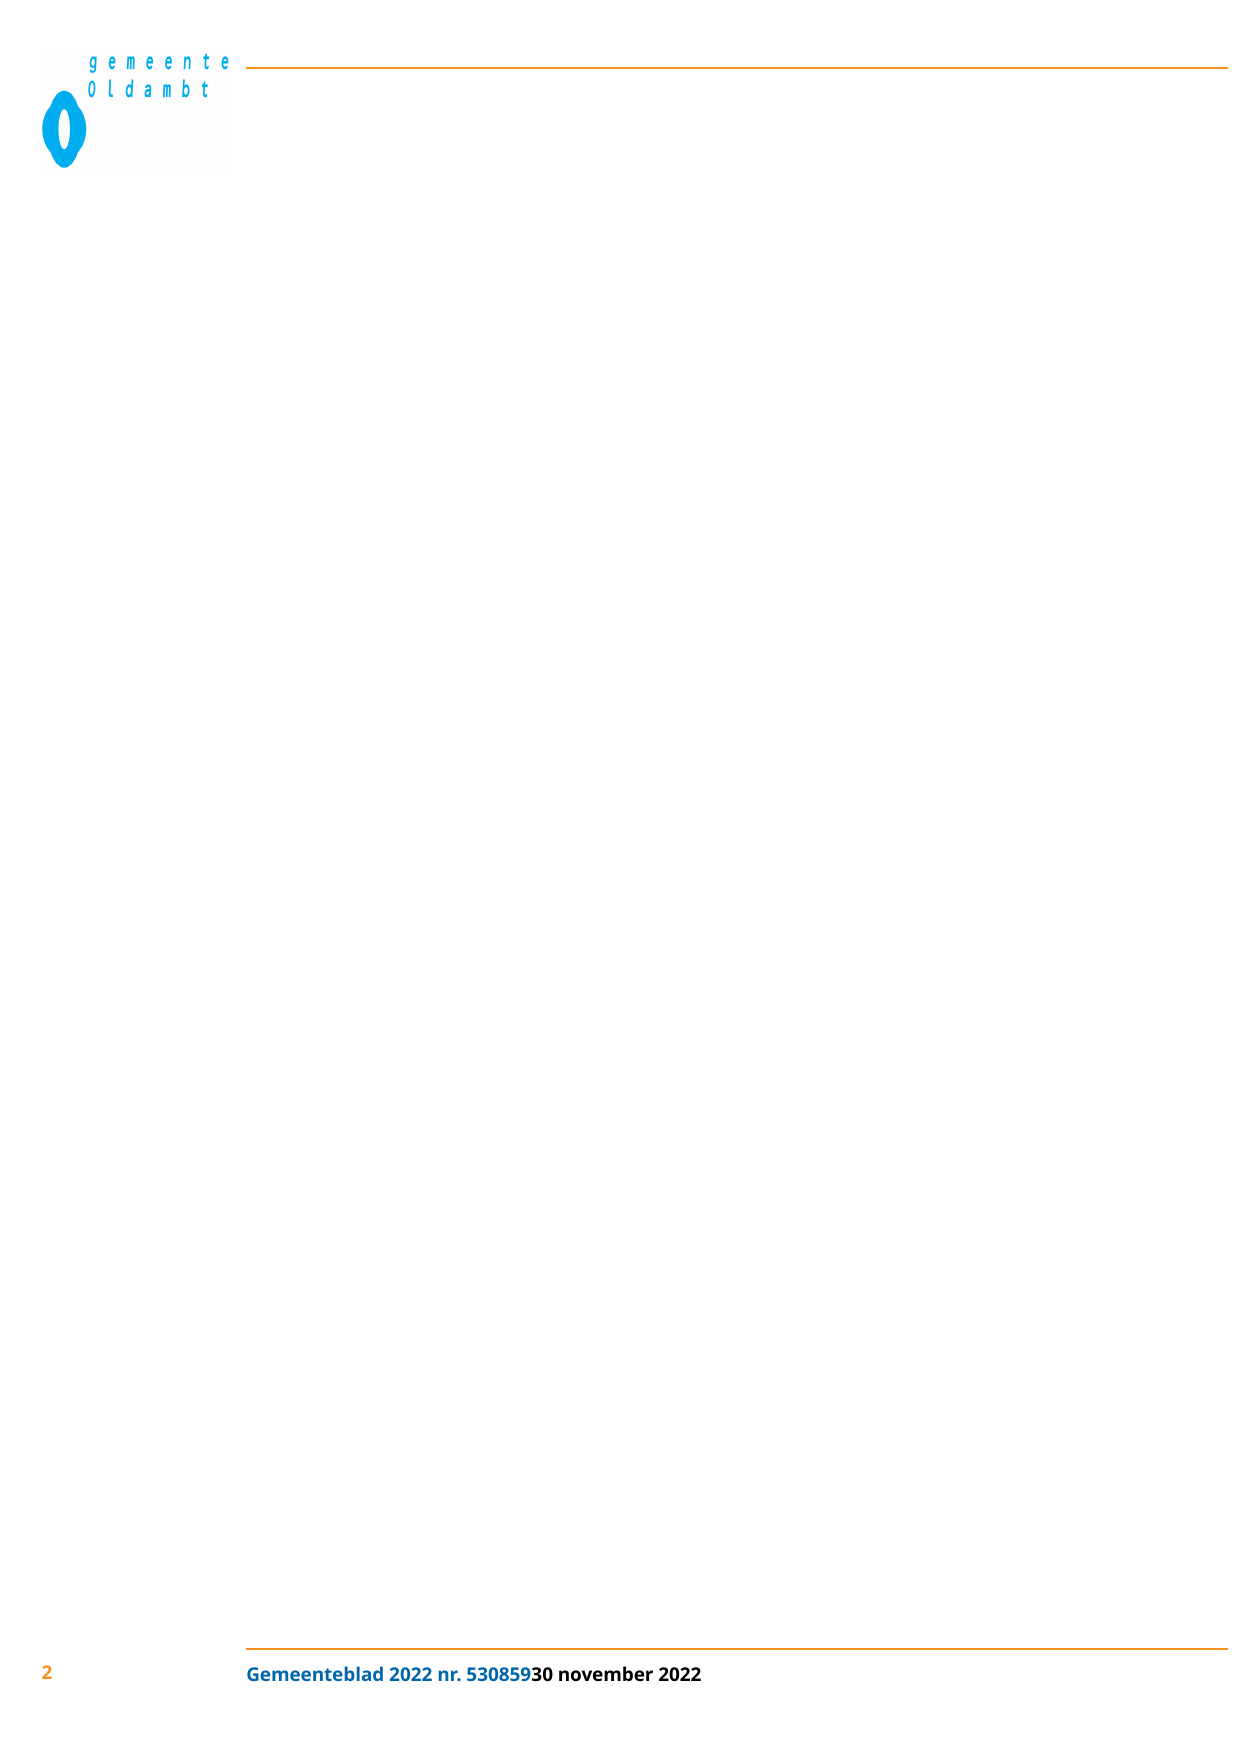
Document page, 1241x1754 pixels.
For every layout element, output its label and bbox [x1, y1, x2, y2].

picture [41, 47, 231, 172]
